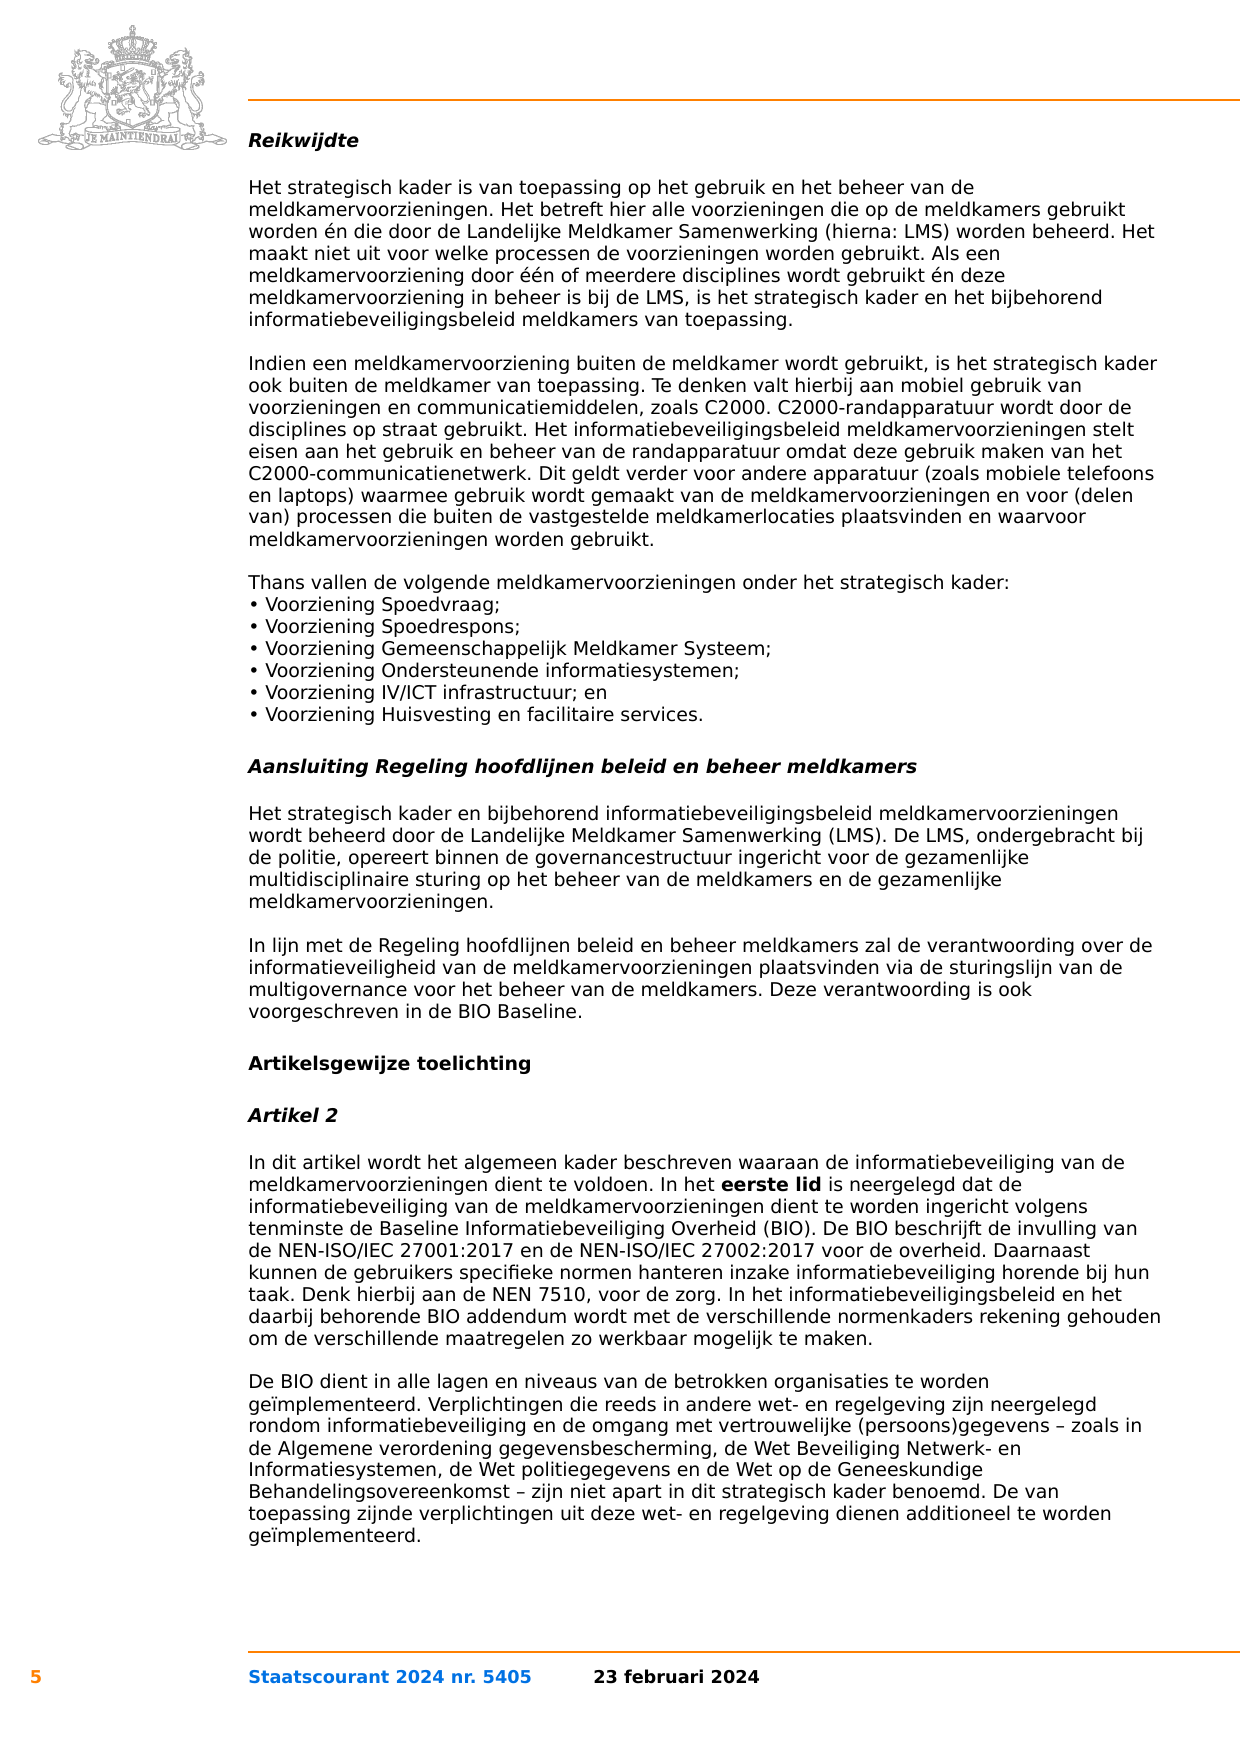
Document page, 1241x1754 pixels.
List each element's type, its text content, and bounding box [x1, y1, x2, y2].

subtitle Artikel 2 [248, 1105, 1163, 1127]
text In lijn met de Regeling hoofdlijnen beleid en beheer meldkamers zal de verantwoording over de informatieveiligheid van de meldkamervoorzieningen plaatsvinden via de sturingslijn van de multigovernance voor het beheer van de meldkamers. Deze verantwoording is ook voorgeschreven in de BIO Baseline. [248, 935, 1163, 1023]
text De BIO dient in alle lagen en niveaus van de betrokken organisaties te worden geïmplementeerd. Verplichtingen die reeds in andere wet- en regelgeving zijn neergelegd rondom informatiebeveiliging en de omgang met vertrouwelijke (persoons)gegevens – zoals in de Algemene verordening gegevensbescherming, de Wet Beveiliging Netwerk- en Informatiesystemen, de Wet politiegegevens en de Wet op de Geneeskundige Behandelingsovereenkomst – zijn niet apart in dit strategisch kader benoemd. De van toepassing zijnde verplichtingen uit deze wet- en regelgeving dienen additioneel te worden geïmplementeerd. [248, 1371, 1163, 1547]
text Indien een meldkamervoorziening buiten de meldkamer wordt gebruikt, is het strategisch kader ook buiten de meldkamer van toepassing. Te denken valt hierbij aan mobiel gebruik van voorzieningen en communicatiemiddelen, zoals C2000. C2000-randapparatuur wordt door de disciplines op straat gebruikt. Het informatiebeveiligingsbeleid meldkamervoorzieningen stelt eisen aan het gebruik en beheer van de randapparatuur omdat deze gebruik maken van het C2000-communicatienetwerk. Dit geldt verder voor andere apparatuur (zoals mobiele telefoons en laptops) waarmee gebruik wordt gemaakt van de meldkamervoorzieningen en voor (delen van) processen die buiten de vastgestelde meldkamerlocaties plaatsvinden en waarvoor meldkamervoorzieningen worden gebruikt. [248, 353, 1163, 550]
subtitle Reikwijdte [248, 130, 1163, 152]
text • Voorziening Spoedrespons; [248, 616, 1163, 638]
text • Voorziening Gemeenschappelijk Meldkamer Systeem; [248, 638, 1163, 660]
text • Voorziening IV/ICT infrastructuur; en [248, 682, 1163, 704]
text Het strategisch kader en bijbehorend informatiebeveiligingsbeleid meldkamervoorzieningen wordt beheerd door de Landelijke Meldkamer Samenwerking (LMS). De LMS, ondergebracht bij de politie, opereert binnen de governancestructuur ingericht voor de gezamenlijke multidisciplinaire sturing op het beheer van de meldkamers en de gezamenlijke meldkamervoorzieningen. [248, 803, 1163, 913]
text Het strategisch kader is van toepassing op het gebruik en het beheer van de meldkamervoorzieningen. Het betreft hier alle voorzieningen die op de meldkamers gebruikt worden én die door de Landelijke Meldkamer Samenwerking (hierna: LMS) worden beheerd. Het maakt niet uit voor welke processen de voorzieningen worden gebruikt. Als een meldkamervoorziening door één of meerdere disciplines wordt gebruikt én deze meldkamervoorziening in beheer is bij de LMS, is het strategisch kader en het bijbehorend informatiebeveiligingsbeleid meldkamers van toepassing. [248, 177, 1163, 331]
text Thans vallen de volgende meldkamervoorzieningen onder het strategisch kader: [248, 572, 1163, 594]
picture [38, 25, 227, 150]
subtitle Aansluiting Regeling hoofdlijnen beleid en beheer meldkamers [248, 756, 1163, 778]
text • Voorziening Ondersteunende informatiesystemen; [248, 660, 1163, 682]
text • Voorziening Spoedvraag; [248, 594, 1163, 616]
subtitle Artikelsgewijze toelichting [248, 1053, 1163, 1075]
text In dit artikel wordt het algemeen kader beschreven waaraan de informatiebeveiliging van de meldkamervoorzieningen dient te voldoen. In het eerste lid is neergelegd dat de informatiebeveiliging van de meldkamervoorzieningen dient te worden ingericht volgens tenminste de Baseline Informatiebeveiliging Overheid (BIO). De BIO beschrijft de invulling van de NEN-ISO/IEC 27001:2017 en de NEN-ISO/IEC 27002:2017 voor de overheid. Daarnaast kunnen de gebruikers specifieke normen hanteren inzake informatiebeveiliging horende bij hun taak. Denk hierbij aan de NEN 7510, voor de zorg. In het informatiebeveiligingsbeleid en het daarbij behorende BIO addendum wordt met de verschillende normenkaders rekening gehouden om de verschillende maatregelen zo werkbaar mogelijk te maken. [248, 1152, 1163, 1349]
text • Voorziening Huisvesting en facilitaire services. [248, 704, 1163, 726]
